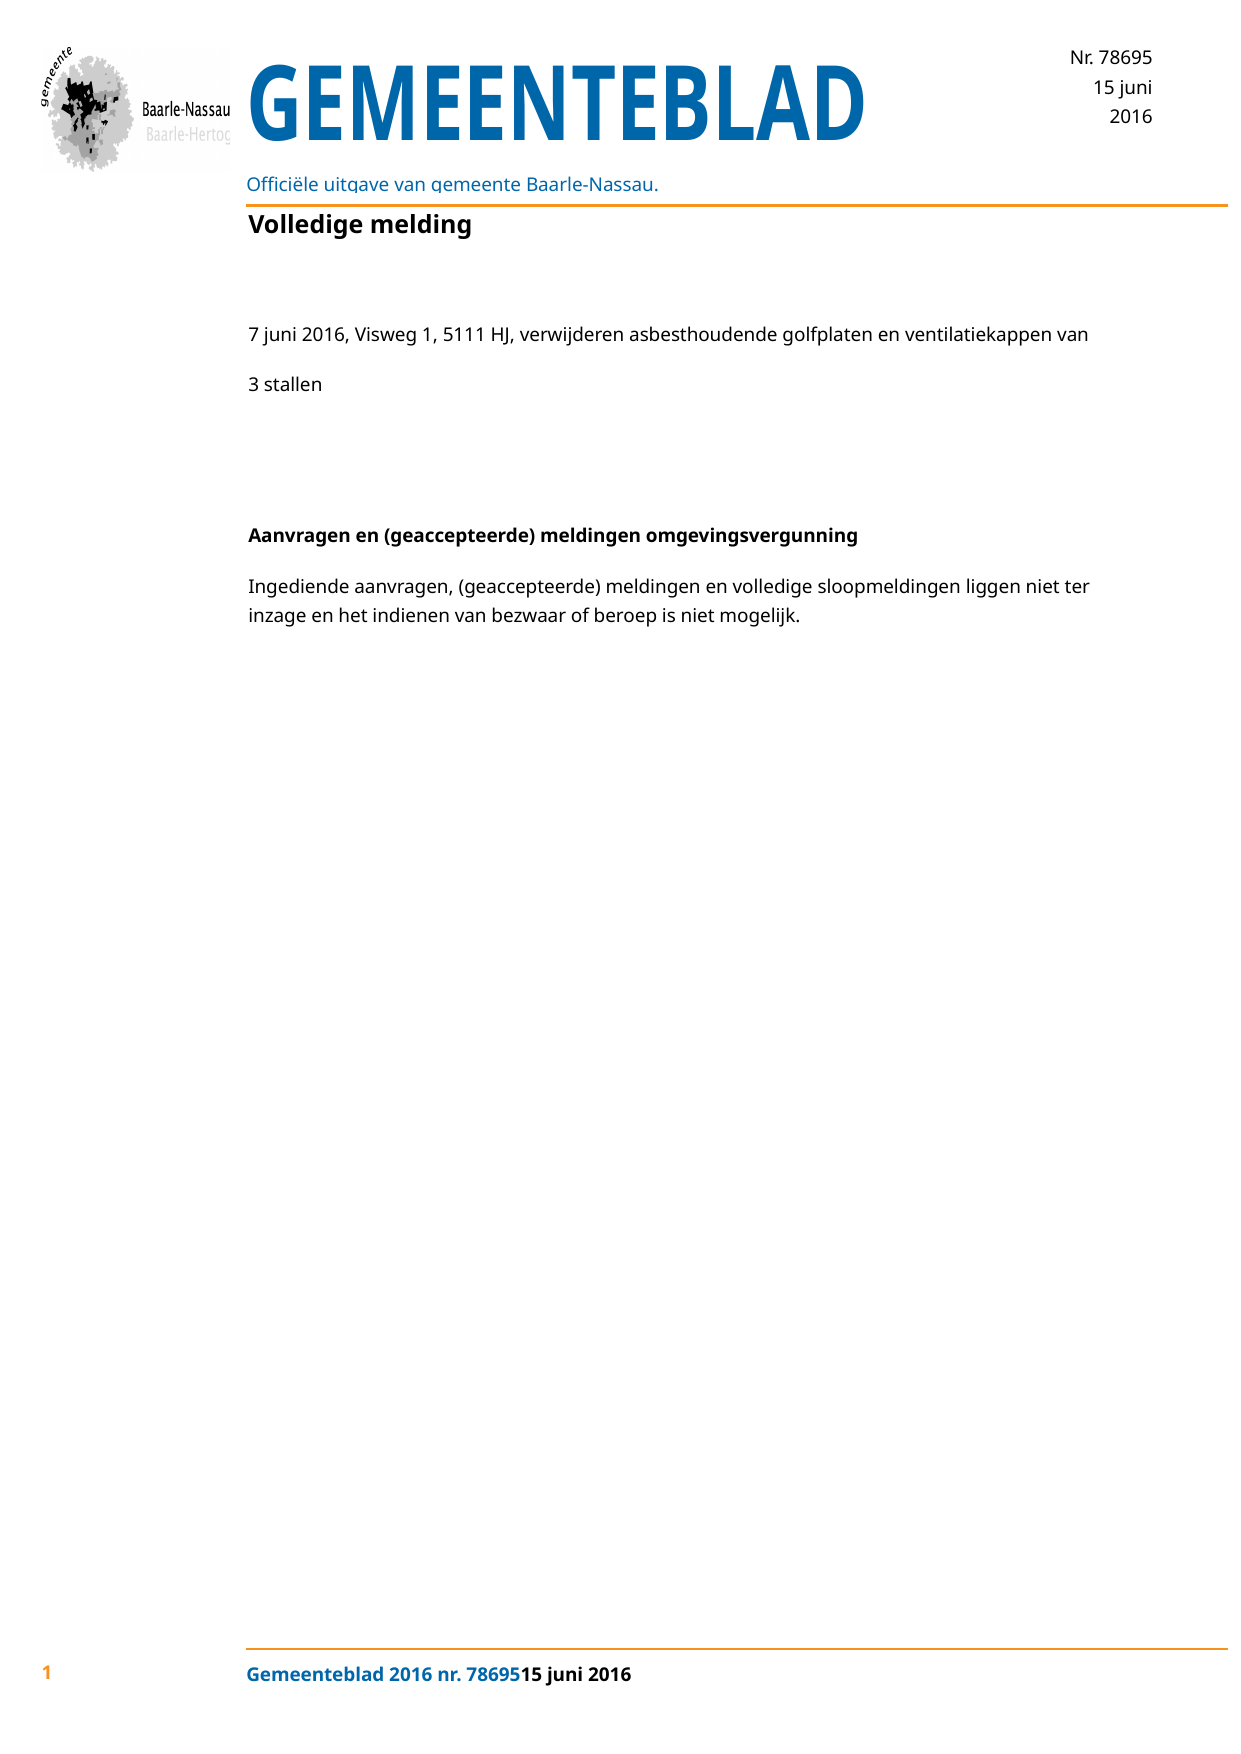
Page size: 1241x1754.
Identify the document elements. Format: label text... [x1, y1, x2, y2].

text 7 juni 2016, Visweg 1, 5111 HJ, verwijderen asbesthoudende golfplaten en ventilatiekappen van [248, 321, 1152, 346]
text Volledige melding [248, 207, 1152, 241]
text Ingediende aanvragen, (geaccepteerde) meldingen en volledige sloopmeldingen liggen niet ter inzage en het indienen van bezwaar of beroep is niet mogelijk. [248, 573, 1152, 628]
text 3 stallen [248, 371, 1152, 397]
picture [41, 47, 231, 172]
text Aanvragen en (geaccepteerde) meldingen omgevingsvergunning [248, 522, 1152, 548]
